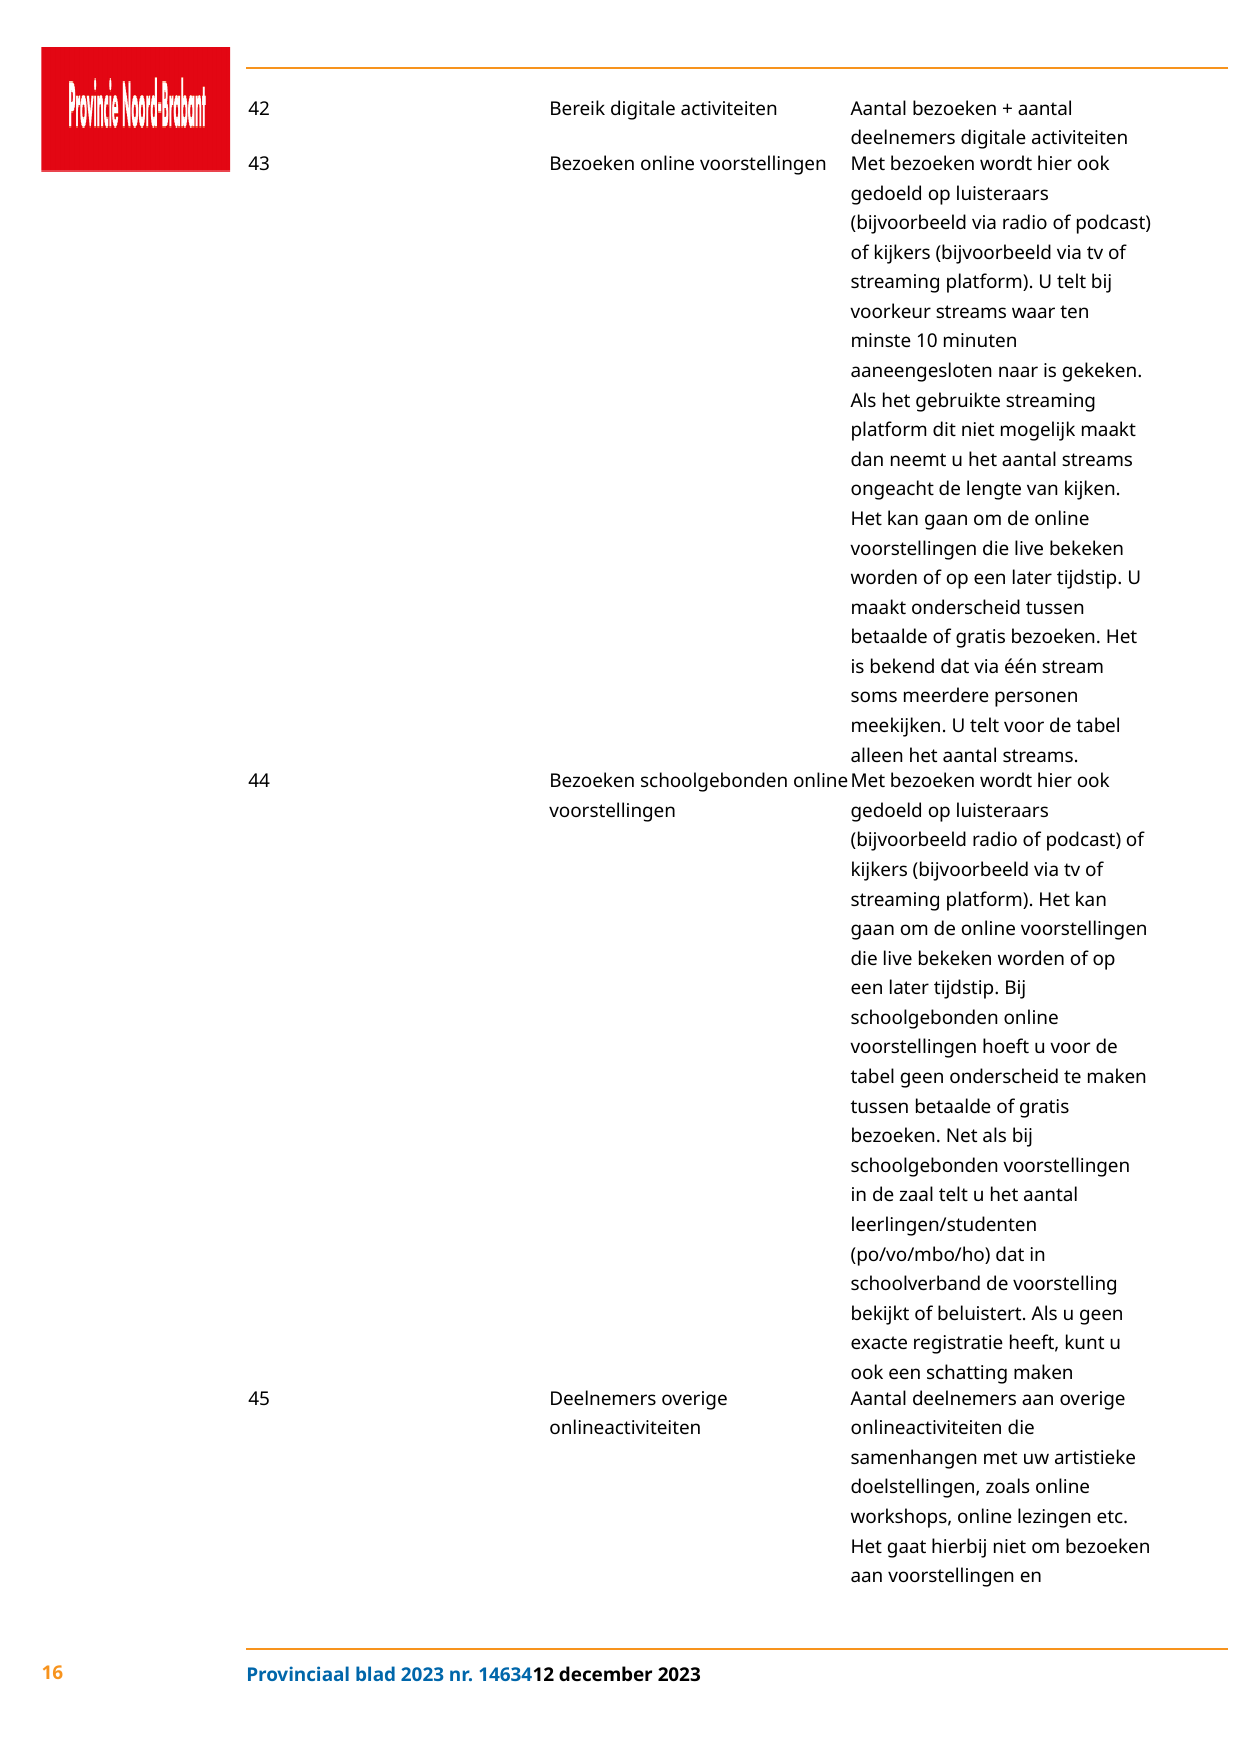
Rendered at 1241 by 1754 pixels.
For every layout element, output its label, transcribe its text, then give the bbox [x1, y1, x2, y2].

table_cell 42 [248, 95, 549, 150]
table_cell 43 [248, 150, 549, 767]
table_cell Bezoeken schoolgebonden online voorstellingen [549, 768, 850, 1385]
table_cell Bereik digitale activiteiten [549, 95, 850, 150]
table_cell 45 [248, 1385, 549, 1588]
picture [41, 47, 231, 172]
table_cell 44 [248, 768, 549, 1385]
table_cell Aantal deelnemers aan overige onlineactiviteiten die samenhangen met uw artistieke doelstellingen, zoals online workshops, online lezingen etc. Het gaat hierbij niet om bezoeken aan voorstellingen en [850, 1385, 1152, 1588]
table_cell Aantal bezoeken + aantal deelnemers digitale activiteiten [850, 95, 1152, 150]
table_cell Met bezoeken wordt hier ook gedoeld op luisteraars (bijvoorbeeld via radio of podcast) of kijkers (bijvoorbeeld via tv of streaming platform). U telt bij voorkeur streams waar ten minste 10 minuten aaneengesloten naar is gekeken. Als het gebruikte streaming platform dit niet mogelijk maakt dan neemt u het aantal streams ongeacht de lengte van kijken. Het kan gaan om de online voorstellingen die live bekeken worden of op een later tijdstip. U maakt onderscheid tussen betaalde of gratis bezoeken. Het is bekend dat via één stream soms meerdere personen meekijken. U telt voor de tabel alleen het aantal streams. [850, 150, 1152, 767]
table_cell Bezoeken online voorstellingen [549, 150, 850, 767]
table_cell Deelnemers overige onlineactiviteiten [549, 1385, 850, 1588]
table_cell Met bezoeken wordt hier ook gedoeld op luisteraars (bijvoorbeeld radio of podcast) of kijkers (bijvoorbeeld via tv of streaming platform). Het kan gaan om de online voorstellingen die live bekeken worden of op een later tijdstip. Bij schoolgebonden online voorstellingen hoeft u voor de tabel geen onderscheid te maken tussen betaalde of gratis bezoeken. Net als bij schoolgebonden voorstellingen in de zaal telt u het aantal leerlingen/studenten (po/vo/mbo/ho) dat in schoolverband de voorstelling bekijkt of beluistert. Als u geen exacte registratie heeft, kunt u ook een schatting maken [850, 768, 1152, 1385]
